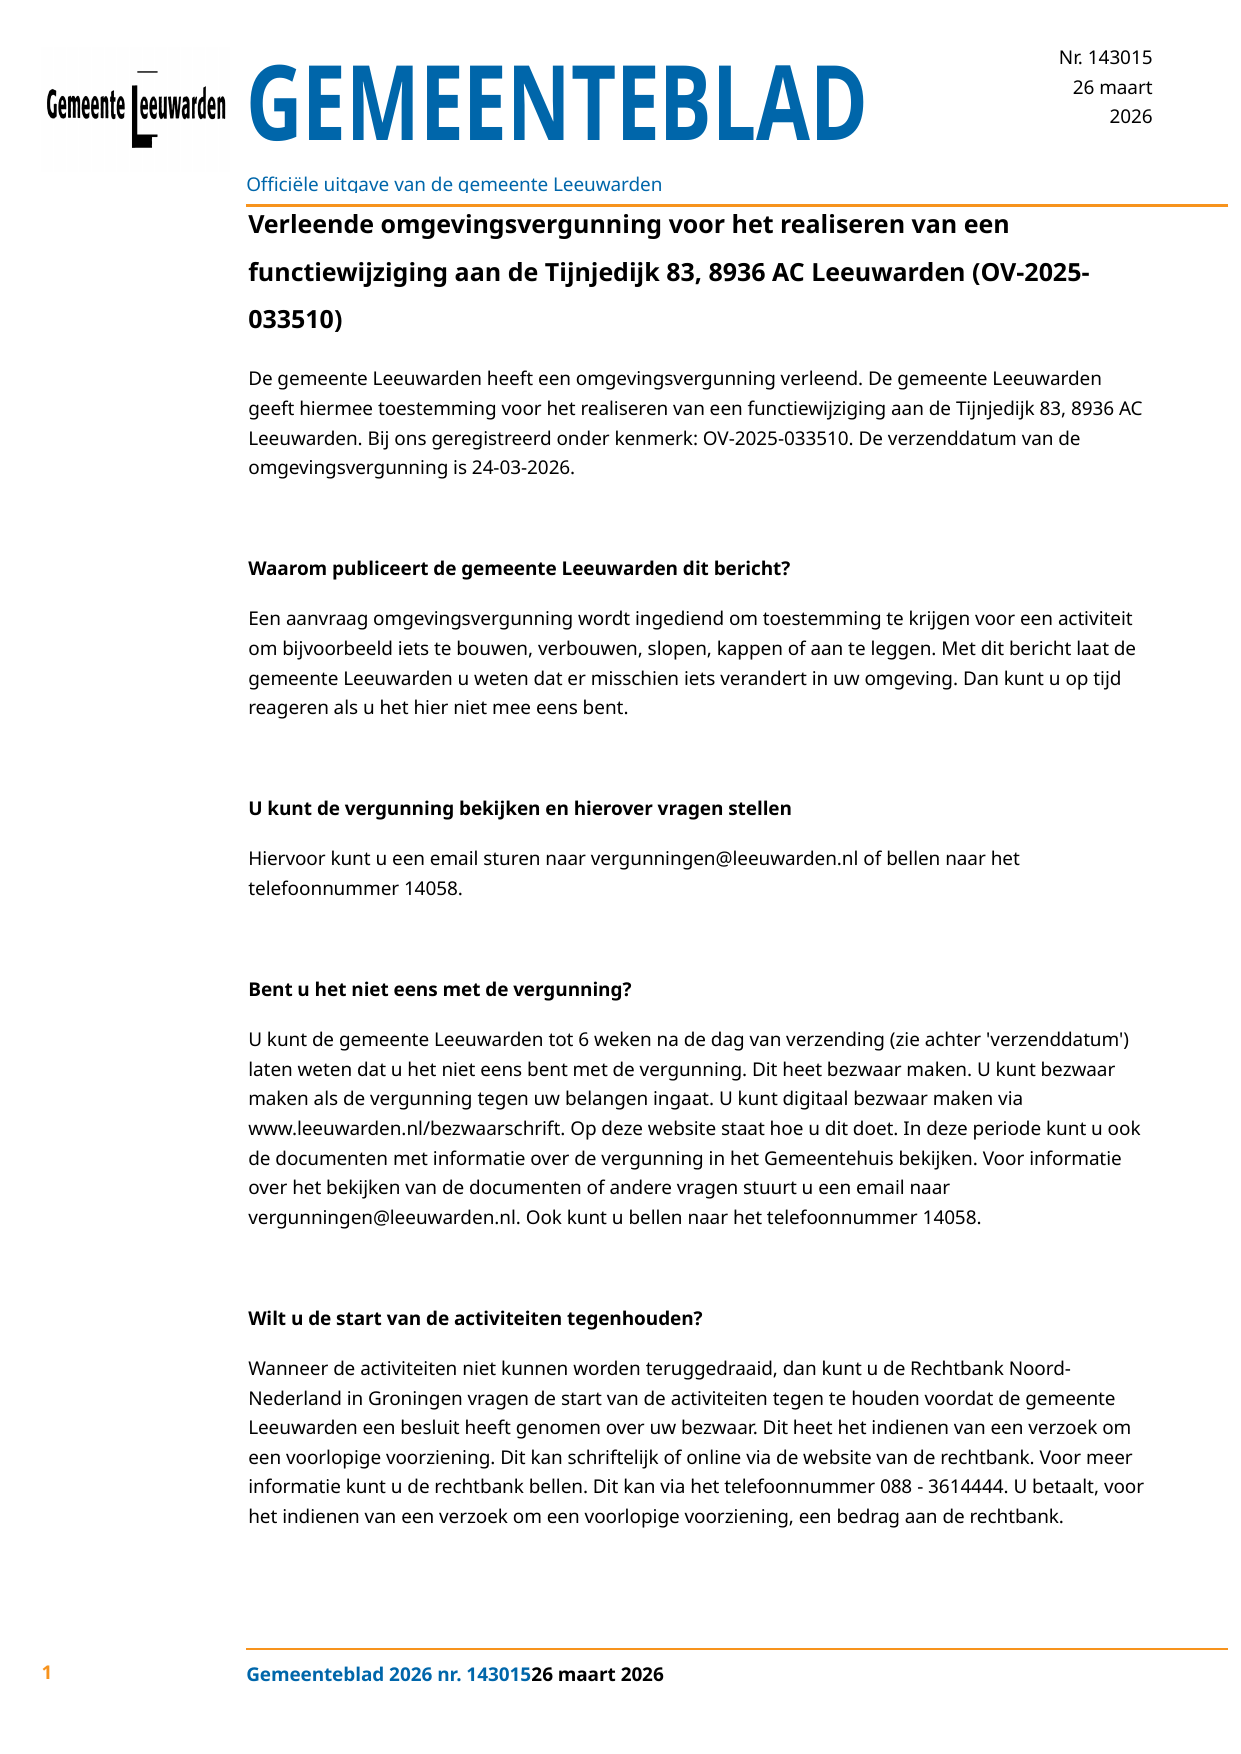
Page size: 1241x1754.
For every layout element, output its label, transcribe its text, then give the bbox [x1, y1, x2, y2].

text U kunt de gemeente Leeuwarden tot 6 weken na de dag van verzending (zie achter 'verzenddatum') laten weten dat u het niet eens bent met de vergunning. Dit heet bezwaar maken. U kunt bezwaar maken als de vergunning tegen uw belangen ingaat. U kunt digitaal bezwaar maken via www.leeuwarden.nl/bezwaarschrift. Op deze website staat hoe u dit doet. In deze periode kunt u ook de documenten met informatie over de vergunning in het Gemeentehuis bekijken. Voor informatie over het bekijken van de documenten of andere vragen stuurt u een email naar vergunningen@leeuwarden.nl. Ook kunt u bellen naar het telefoonnummer 14058. [248, 1026, 1152, 1229]
text Een aanvraag omgevingsvergunning wordt ingediend om toestemming te krijgen voor een activiteit om bijvoorbeeld iets te bouwen, verbouwen, slopen, kappen of aan te leggen. Met dit bericht laat de gemeente Leeuwarden u weten dat er misschien iets verandert in uw omgeving. Dan kunt u op tijd reageren als u het hier niet mee eens bent. [248, 606, 1152, 720]
text Bent u het niet eens met de vergunning? [248, 976, 1152, 1002]
text De gemeente Leeuwarden heeft een omgevingsvergunning verleend. De gemeente Leeuwarden geeft hiermee toestemming voor het realiseren van een functiewijziging aan de Tijnjedijk 83, 8936 AC Leeuwarden. Bij ons geregistreerd onder kenmerk: OV-2025-033510. De verzenddatum van de omgevingsvergunning is 24-03-2026. [248, 366, 1152, 480]
text Hiervoor kunt u een email sturen naar vergunningen@leeuwarden.nl of bellen naar het telefoonnummer 14058. [248, 846, 1152, 901]
picture [41, 47, 231, 172]
text Waarom publiceert de gemeente Leeuwarden dit bericht? [248, 555, 1152, 581]
text Wanneer de activiteiten niet kunnen worden teruggedraaid, dan kunt u de Rechtbank Noord-Nederland in Groningen vragen de start van de activiteiten tegen te houden voordat de gemeente Leeuwarden een besluit heeft genomen over uw bezwaar. Dit heet het indienen van een verzoek om een voorlopige voorziening. Dit kan schriftelijk of online via de website van de rechtbank. Voor meer informatie kunt u de rechtbank bellen. Dit kan via het telefoonnummer 088 - 3614444. U betaalt, voor het indienen van een verzoek om een voorlopige voorziening, een bedrag aan de rechtbank. [248, 1355, 1152, 1529]
text U kunt de vergunning bekijken en hierover vragen stellen [248, 795, 1152, 821]
text Verleende omgevingsvergunning voor het realiseren van een functiewijziging aan de Tijnjedijk 83, 8936 AC Leeuwarden (OV-2025-033510) [248, 207, 1152, 336]
text Wilt u de start van de activiteiten tegenhouden? [248, 1305, 1152, 1330]
